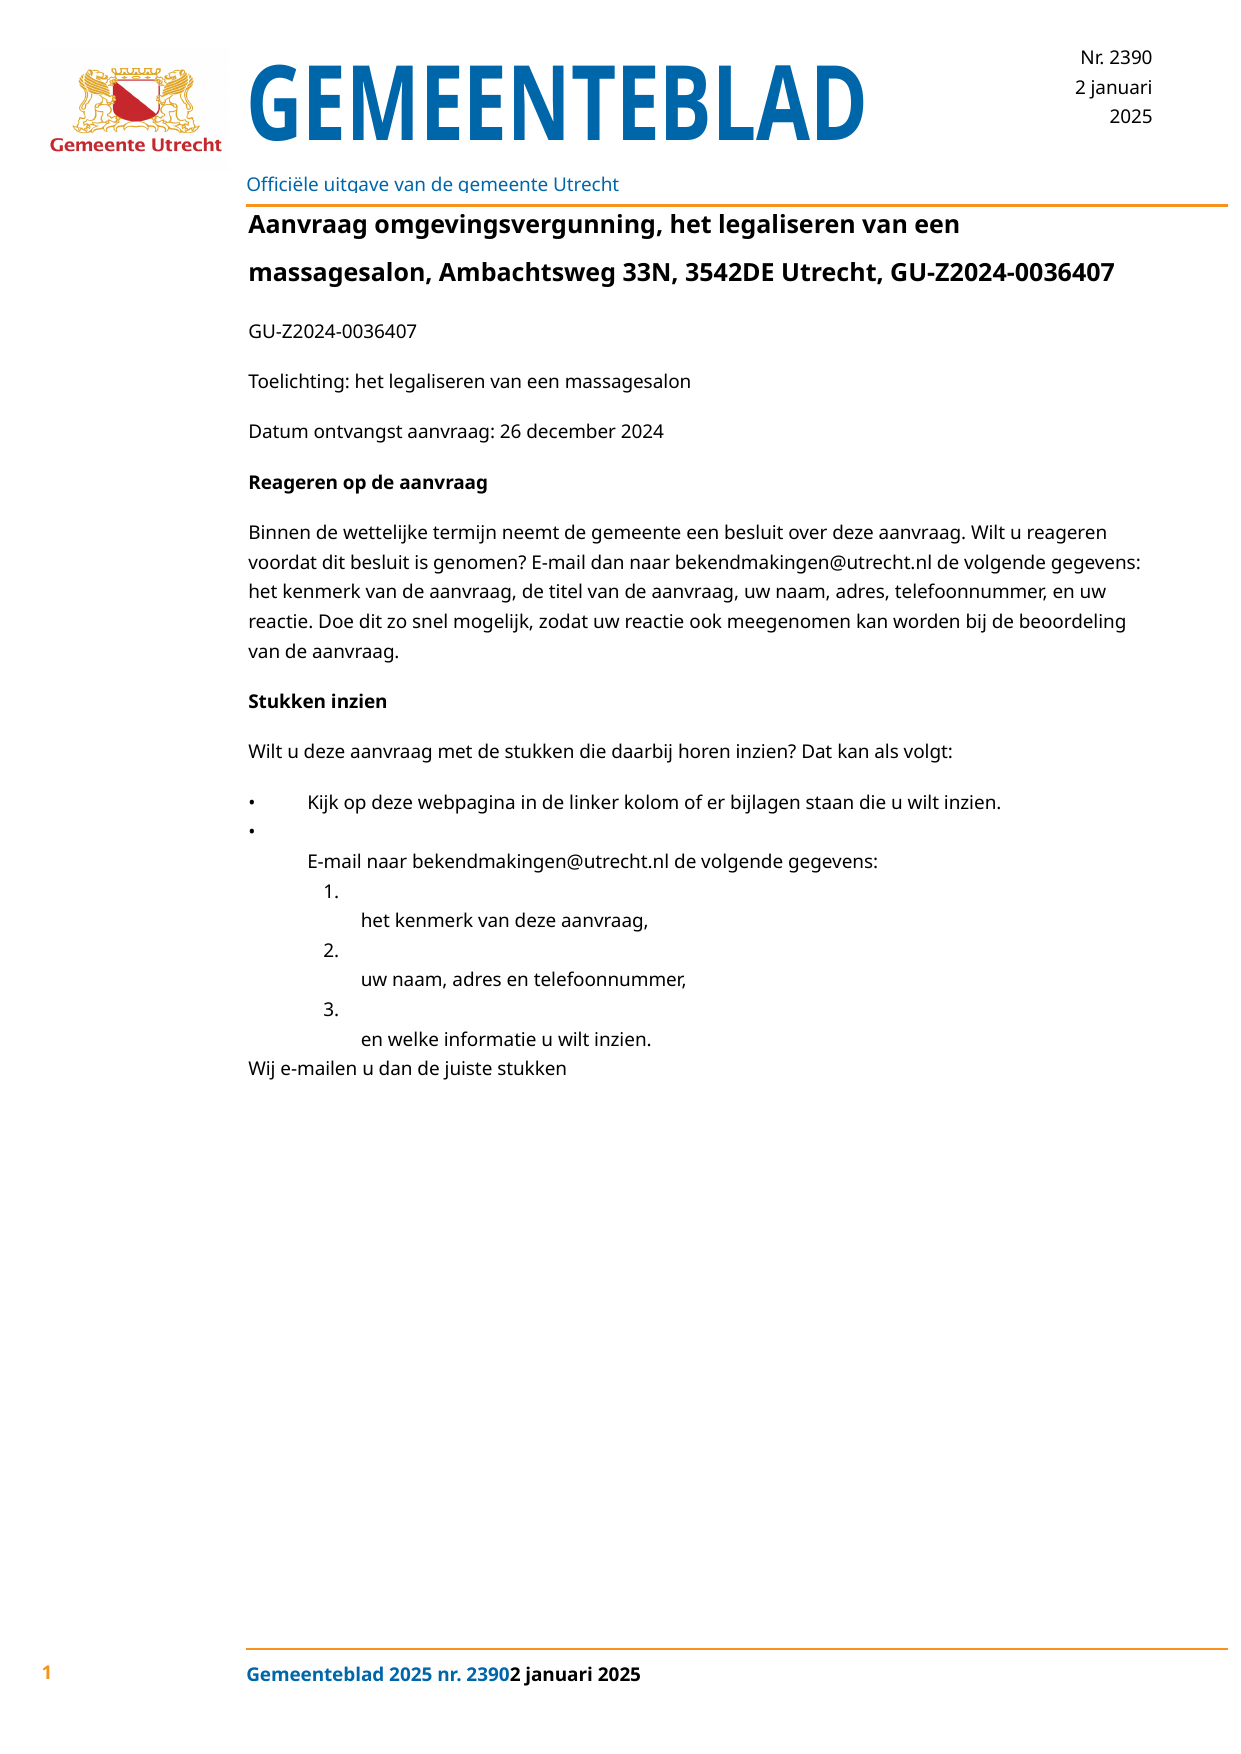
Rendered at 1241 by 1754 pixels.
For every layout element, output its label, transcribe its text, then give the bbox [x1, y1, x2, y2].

text Binnen de wettelijke termijn neemt de gemeente een besluit over deze aanvraag. Wilt u reageren voordat dit besluit is genomen? E-mail dan naar bekendmakingen@utrecht.nl de volgende gegevens: het kenmerk van de aanvraag, de titel van de aanvraag, uw naam, adres, telefoonnummer, en uw reactie. Doe dit zo snel mogelijk, zodat uw reactie ook meegenomen kan worden bij de beoordeling van de aanvraag. [248, 519, 1152, 664]
text GU-Z2024-0036407 [248, 318, 1152, 344]
list Kijk op deze webpagina in de linker kolom of er bijlagen staan die u wilt inzien. [248, 789, 1152, 815]
text Stukken inzien [248, 688, 1152, 714]
text Aanvraag omgevingsvergunning, het legaliseren van een massagesalon, Ambachtsweg 33N, 3542DE Utrecht, GU-Z2024-0036407 [248, 207, 1152, 288]
list het kenmerk van deze aanvraag, [323, 907, 1152, 933]
text Toelichting: het legaliseren van een massagesalon [248, 368, 1152, 394]
picture [41, 47, 231, 172]
text Reageren op de aanvraag [248, 469, 1152, 495]
text Wij e-mailen u dan de juiste stukken [248, 1055, 1152, 1081]
text Datum ontvangst aanvraag: 26 december 2024 [248, 419, 1152, 444]
text Wilt u deze aanvraag met de stukken die daarbij horen inzien? Dat kan als volgt: [248, 739, 1152, 764]
list en welke informatie u wilt inzien. [323, 1026, 1152, 1052]
list E-mail naar bekendmakingen@utrecht.nl de volgende gegevens: [248, 848, 1152, 874]
list uw naam, adres en telefoonnummer, [323, 967, 1152, 992]
